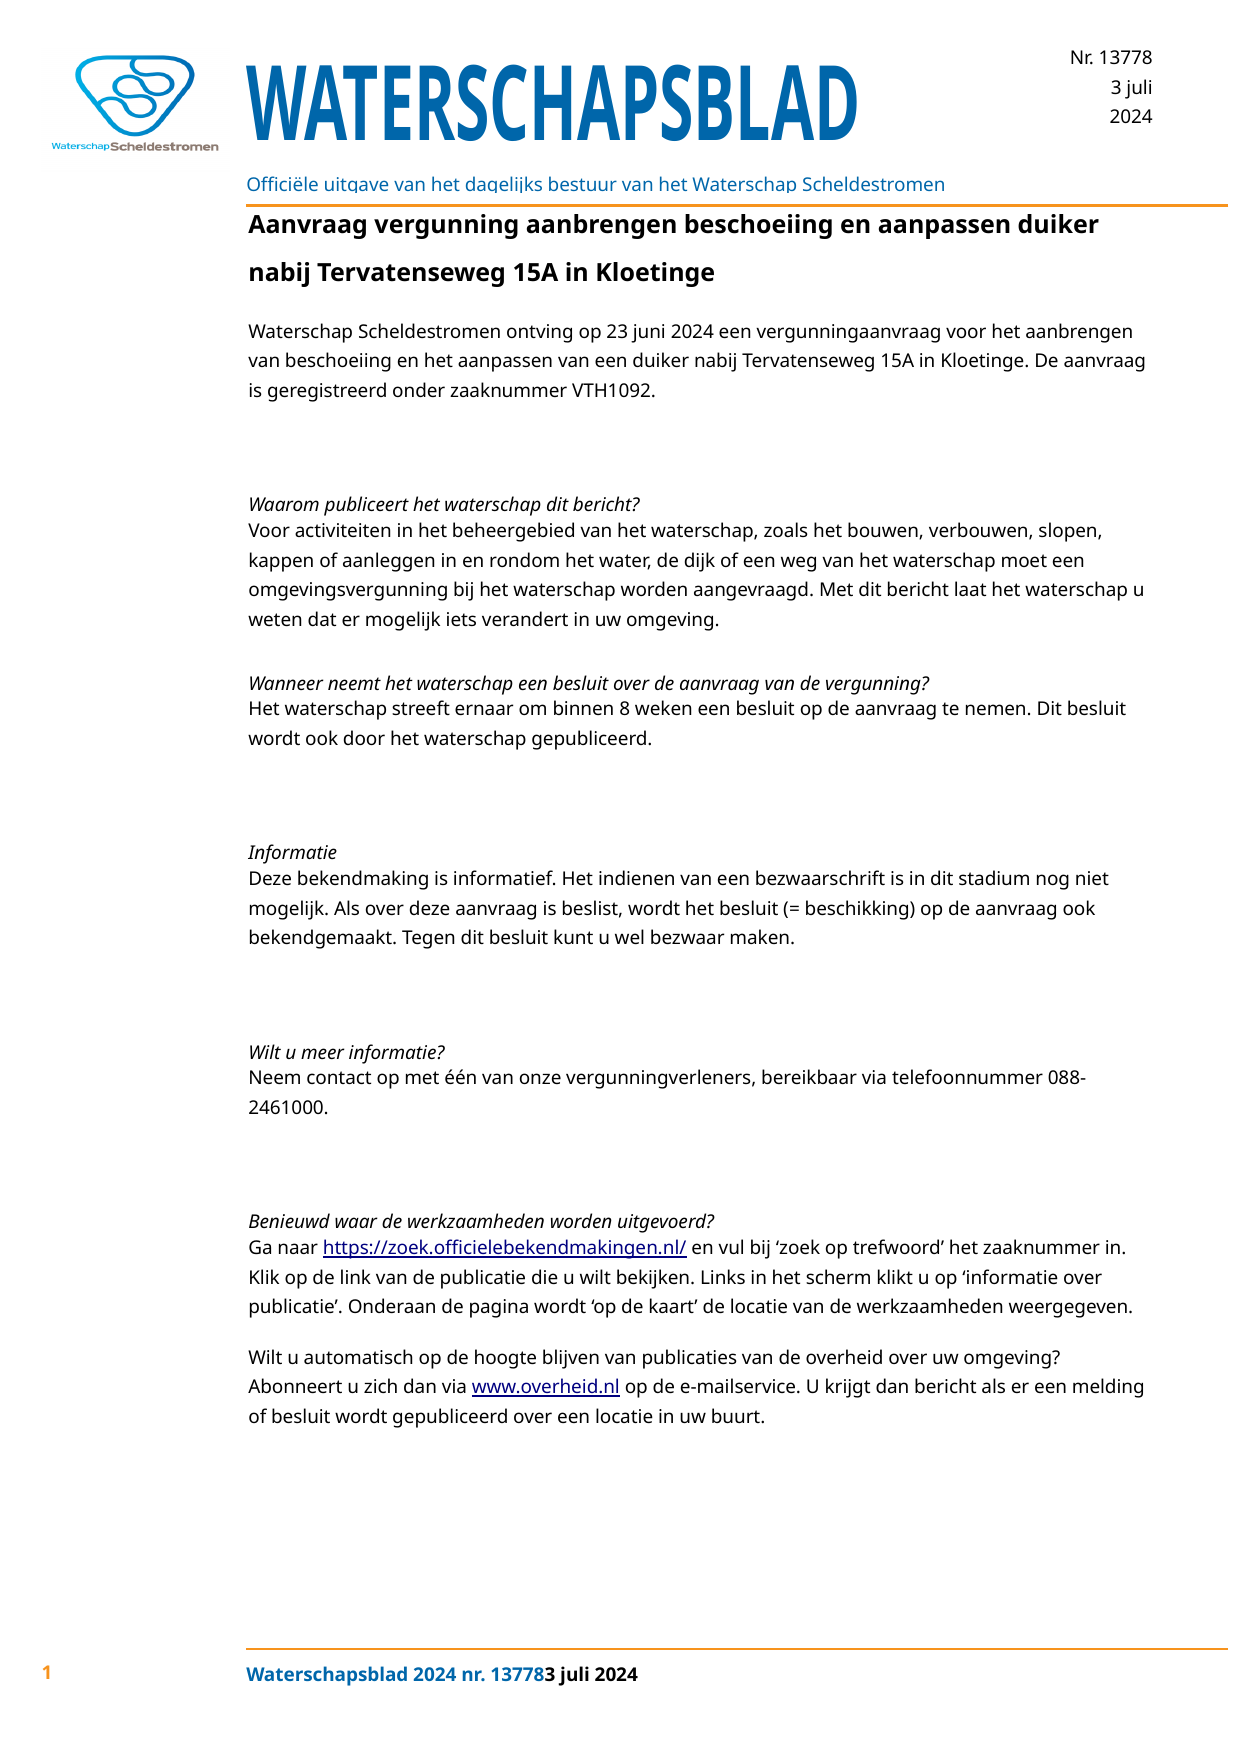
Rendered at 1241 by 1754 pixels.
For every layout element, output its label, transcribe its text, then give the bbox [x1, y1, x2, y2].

text Waterschap Scheldestromen ontving op 23 juni 2024 een vergunningaanvraag voor het aanbrengen van beschoeiing en het aanpassen van een duiker nabij Tervatenseweg 15A in Kloetinge. De aanvraag is geregistreerd onder zaaknummer VTH1092. [248, 318, 1152, 403]
text Waarom publiceert het waterschap dit bericht? [248, 491, 1152, 517]
text Wanneer neemt het waterschap een besluit over de aanvraag van de vergunning? [248, 670, 1152, 696]
text Deze bekendmaking is informatief. Het indienen van een bezwaarschrift is in dit stadium nog niet mogelijk. Als over deze aanvraag is beslist, wordt het besluit (= beschikking) op de aanvraag ook bekendgemaakt. Tegen dit besluit kunt u wel bezwaar maken. [248, 865, 1152, 950]
text Het waterschap streeft ernaar om binnen 8 weken een besluit op de aanvraag te nemen. Dit besluit wordt ook door het waterschap gepubliceerd. [248, 696, 1152, 751]
text Wilt u automatisch op de hoogte blijven van publicaties van de overheid over uw omgeving? Abonneert u zich dan via www.overheid.nl op de e-mailservice. U krijgt dan bericht als er een melding of besluit wordt gepubliceerd over een locatie in uw buurt. [248, 1344, 1152, 1429]
text Aanvraag vergunning aanbrengen beschoeiing en aanpassen duiker nabij Tervatenseweg 15A in Kloetinge [248, 207, 1152, 288]
text Ga naar https://zoek.officielebekendmakingen.nl/ en vul bij ‘zoek op trefwoord’ het zaaknummer in. Klik op de link van de publicatie die u wilt bekijken. Links in het scherm klikt u op ‘informatie over publicatie’. Onderaan de pagina wordt ‘op de kaart’ de locatie van de werkzaamheden weergegeven. [248, 1234, 1152, 1319]
text Wilt u meer informatie? [248, 1039, 1152, 1064]
text Informatie [248, 839, 1152, 865]
text Benieuwd waar de werkzaamheden worden uitgevoerd? [248, 1208, 1152, 1234]
text Neem contact op met één van onze vergunningverleners, bereikbaar via telefoonnummer 088-2461000. [248, 1064, 1152, 1120]
picture [41, 47, 231, 172]
text Voor activiteiten in het beheergebied van het waterschap, zoals het bouwen, verbouwen, slopen, kappen of aanleggen in en rondom het water, de dijk of een weg van het waterschap moet een omgevingsvergunning bij het waterschap worden aangevraagd. Met dit bericht laat het waterschap u weten dat er mogelijk iets verandert in uw omgeving. [248, 517, 1152, 632]
